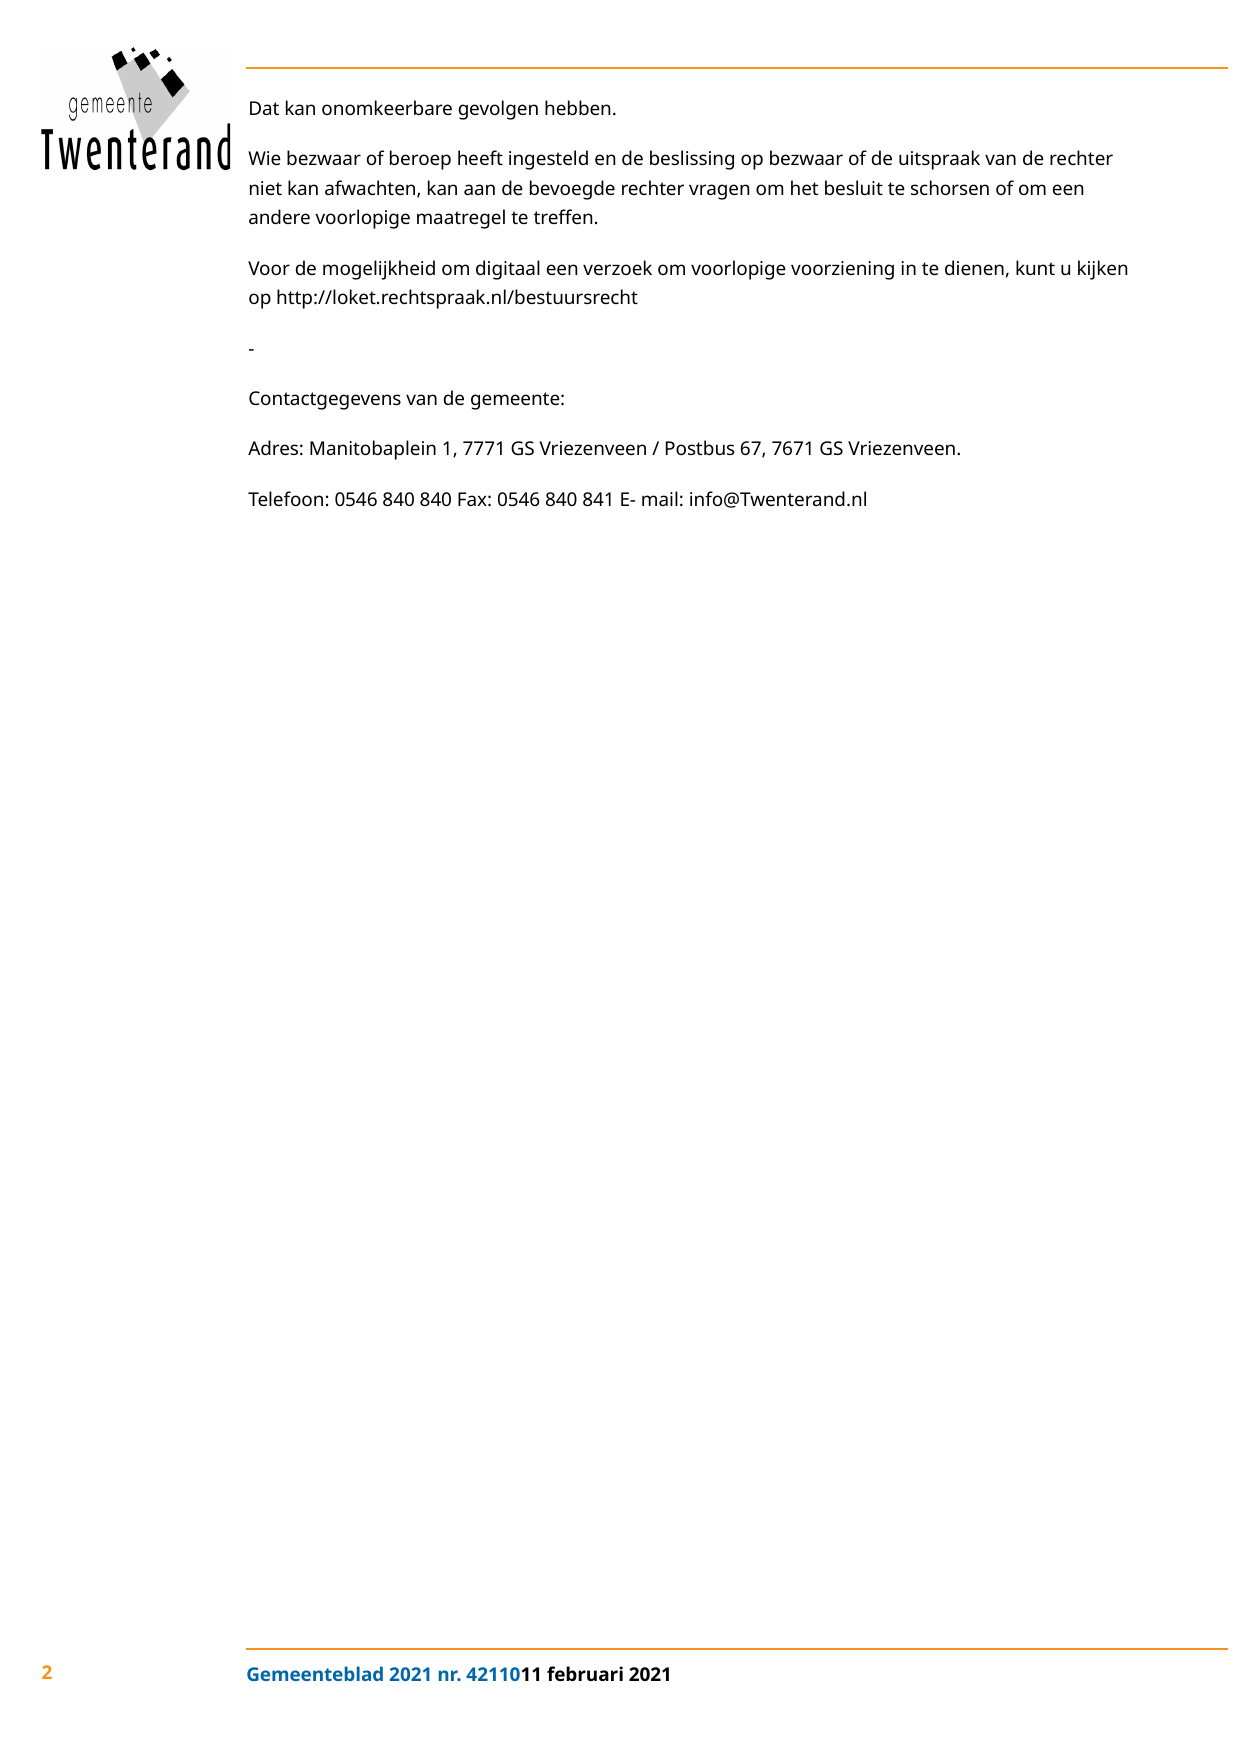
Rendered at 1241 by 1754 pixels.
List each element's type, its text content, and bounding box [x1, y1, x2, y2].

text Wie bezwaar of beroep heeft ingesteld en de beslissing op bezwaar of de uitspraak van de rechter niet kan afwachten, kan aan de bevoegde rechter vragen om het besluit te schorsen of om een andere voorlopige maatregel te treffen. [248, 145, 1152, 230]
text Adres: Manitobaplein 1, 7771 GS Vriezenveen / Postbus 67, 7671 GS Vriezenveen. [248, 436, 1152, 461]
text Dat kan onomkeerbare gevolgen hebben. [248, 95, 1152, 121]
picture [41, 47, 231, 172]
text Contactgegevens van de gemeente: [248, 385, 1152, 411]
text Telefoon: 0546 840 840 Fax: 0546 840 841 E- mail: info@Twenterand.nl [248, 486, 1152, 512]
text - [248, 335, 1152, 361]
text Voor de mogelijkheid om digitaal een verzoek om voorlopige voorziening in te dienen, kunt u kijken op http://loket.rechtspraak.nl/bestuursrecht [248, 255, 1152, 310]
